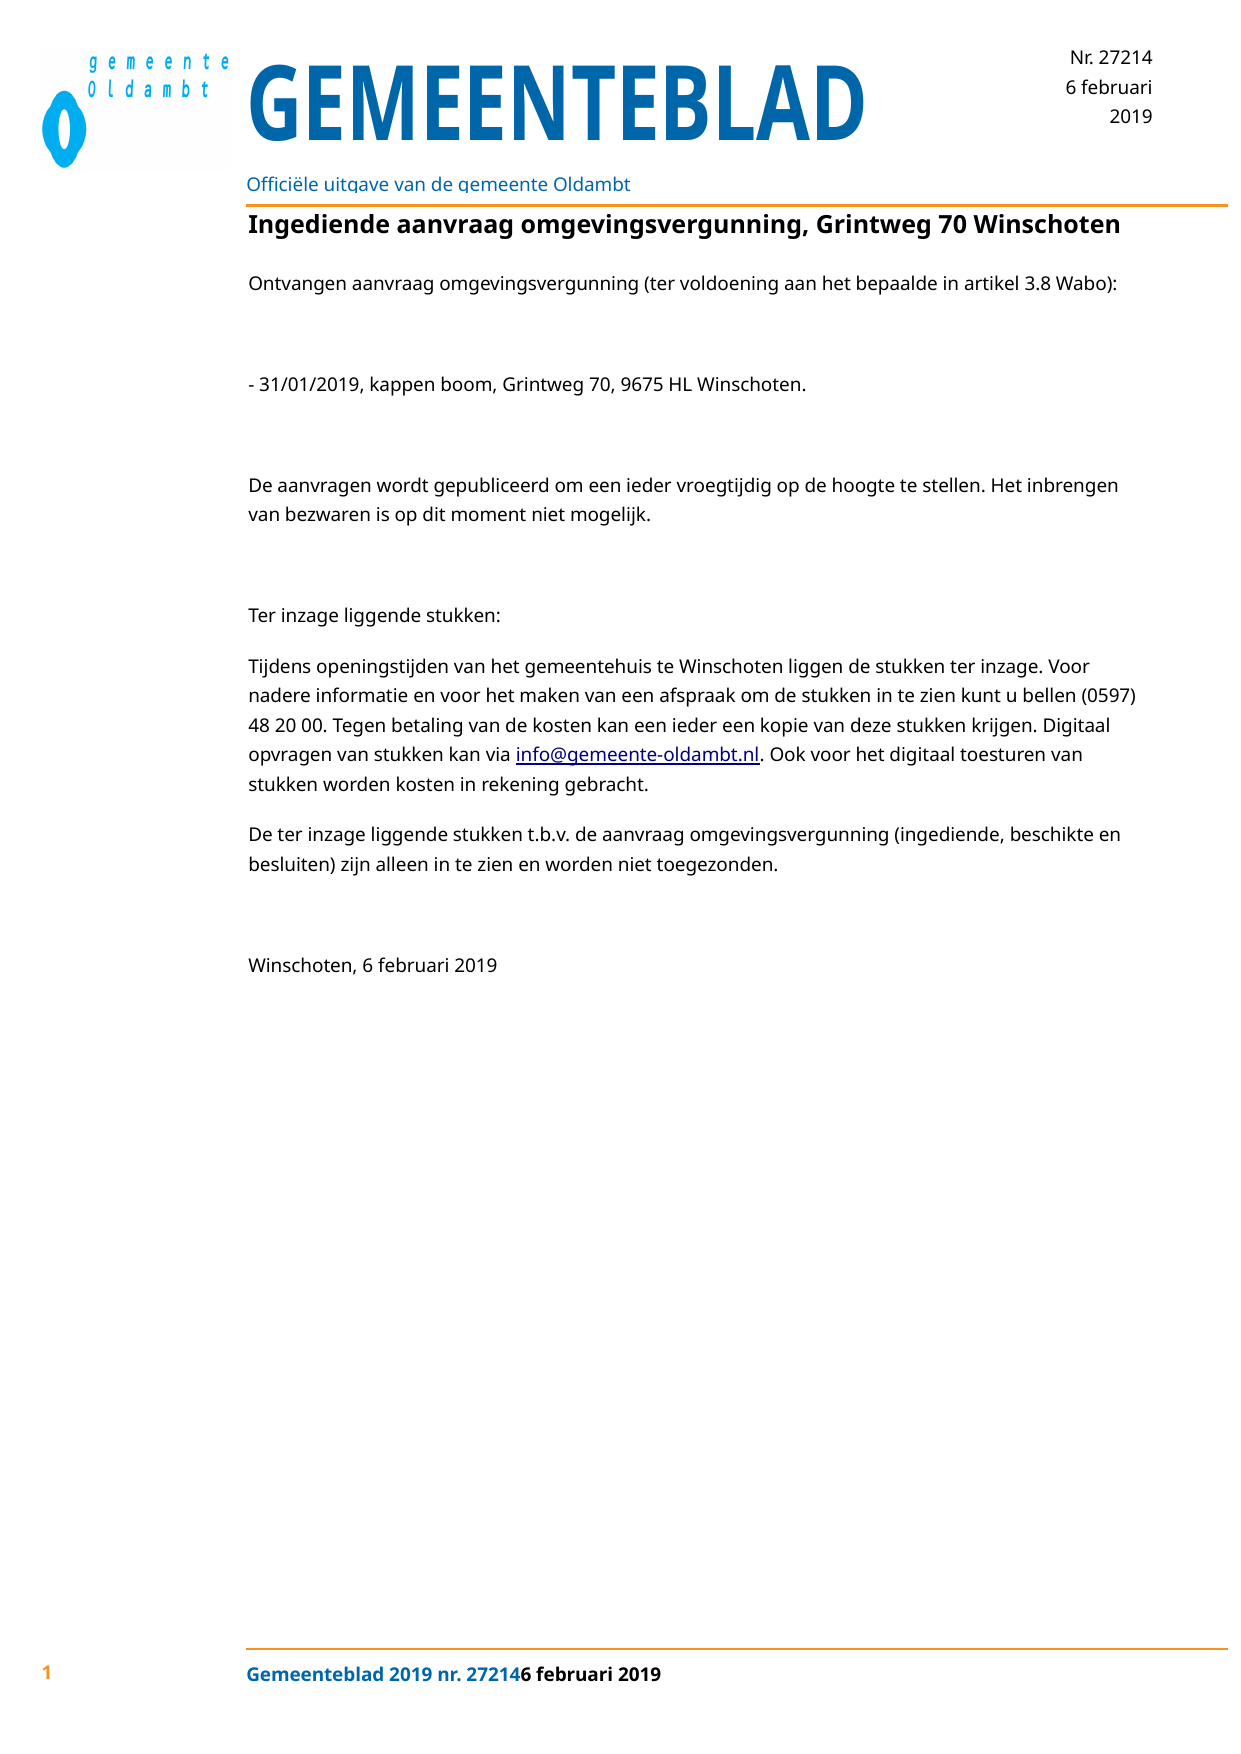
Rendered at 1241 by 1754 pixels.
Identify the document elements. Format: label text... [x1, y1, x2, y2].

text De aanvragen wordt gepubliceerd om een ieder vroegtijdig op de hoogte te stellen. Het inbrengen van bezwaren is op dit moment niet mogelijk. [248, 472, 1152, 527]
text - 31/01/2019, kappen boom, Grintweg 70, 9675 HL Winschoten. [248, 371, 1152, 397]
text Tijdens openingstijden van het gemeentehuis te Winschoten liggen de stukken ter inzage. Voor nadere informatie en voor het maken van een afspraak om de stukken in te zien kunt u bellen (0597) 48 20 00. Tegen betaling van de kosten kan een ieder een kopie van deze stukken krijgen. Digitaal opvragen van stukken kan via info@gemeente-oldambt.nl. Ook voor het digitaal toesturen van stukken worden kosten in rekening gebracht. [248, 653, 1152, 797]
text Ter inzage liggende stukken: [248, 602, 1152, 628]
text Ingediende aanvraag omgevingsvergunning, Grintweg 70 Winschoten [248, 207, 1152, 241]
picture [41, 47, 231, 172]
text De ter inzage liggende stukken t.b.v. de aanvraag omgevingsvergunning (ingediende, beschikte en besluiten) zijn alleen in te zien en worden niet toegezonden. [248, 822, 1152, 877]
text Ontvangen aanvraag omgevingsvergunning (ter voldoening aan het bepaalde in artikel 3.8 Wabo): [248, 270, 1152, 296]
text Winschoten, 6 februari 2019 [248, 952, 1152, 978]
